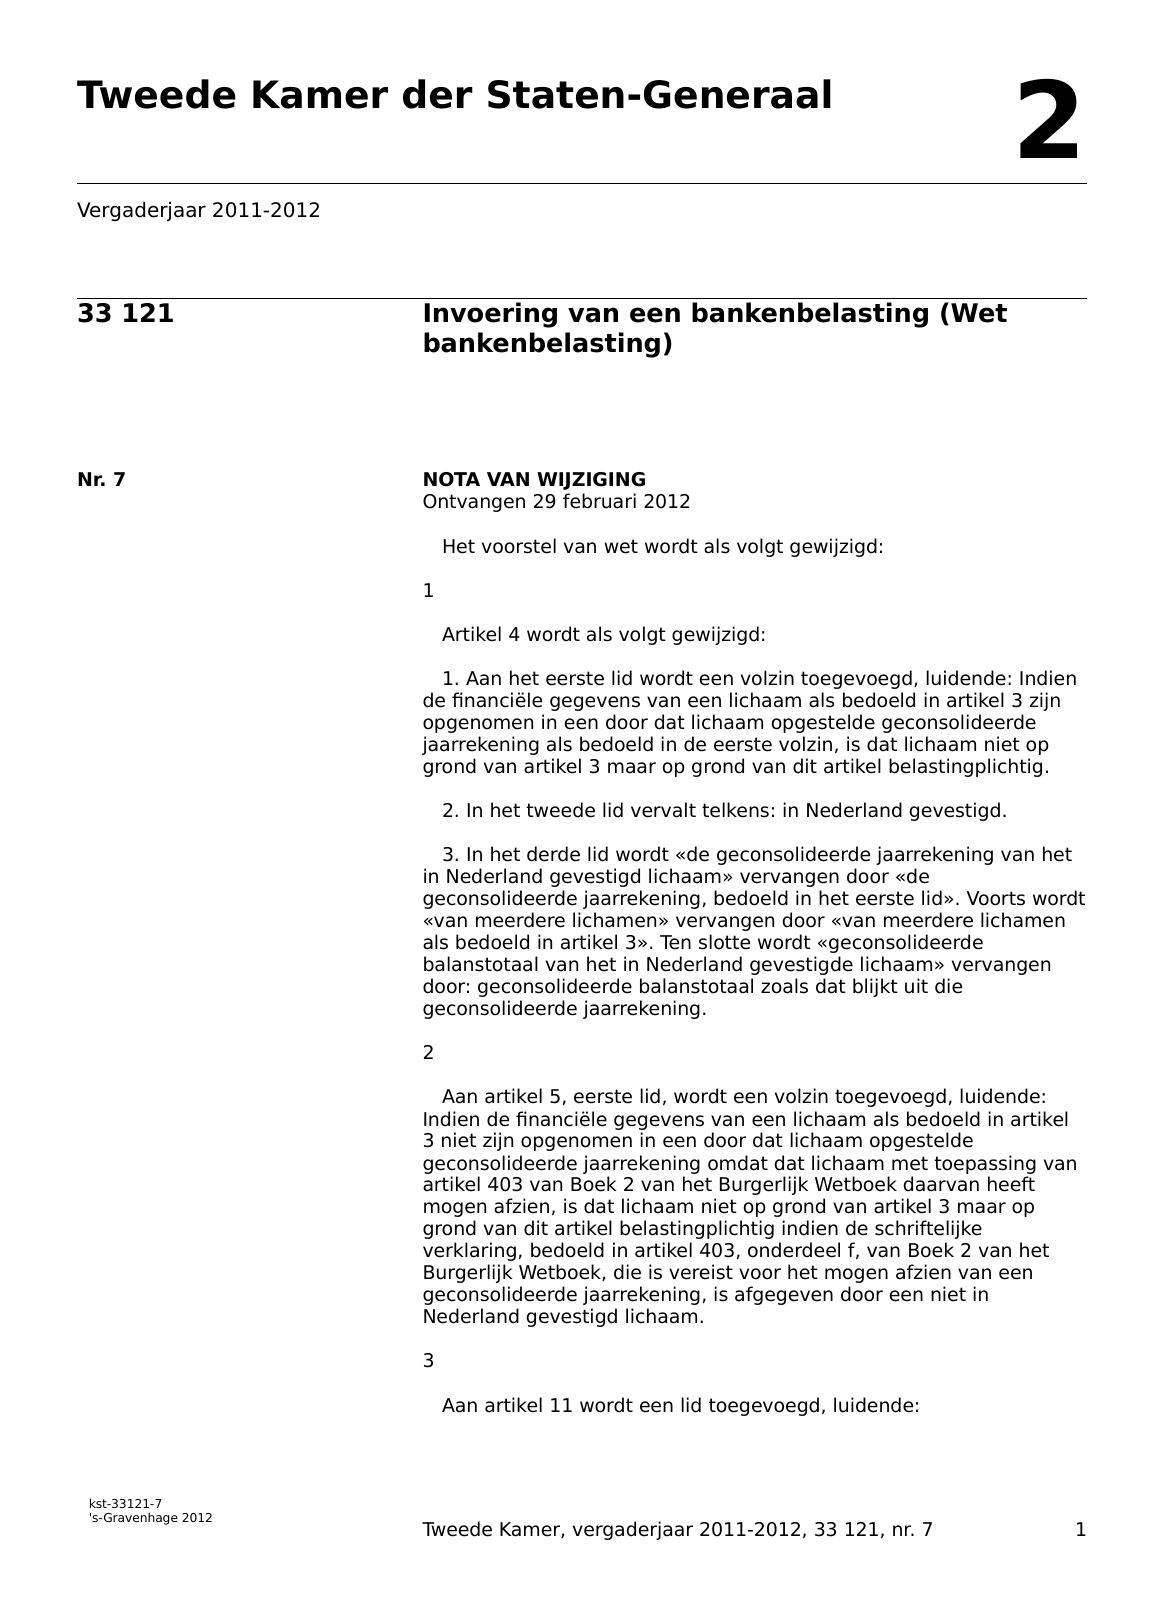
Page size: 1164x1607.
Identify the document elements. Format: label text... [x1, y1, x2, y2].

text Aan artikel 5, eerste lid, wordt een volzin toegevoegd, luidende: Indien de financiële gegevens van een lichaam als bedoeld in artikel 3 niet zijn opgenomen in een door dat lichaam opgestelde geconsolideerde jaarrekening omdat dat lichaam met toepassing van artikel 403 van Boek 2 van het Burgerlijk Wetboek daarvan heeft mogen afzien, is dat lichaam niet op grond van artikel 3 maar op grond van dit artikel belastingplichtig indien de schriftelijke verklaring, bedoeld in artikel 403, onderdeel f, van Boek 2 van het Burgerlijk Wetboek, die is vereist voor het mogen afzien van een geconsolideerde jaarrekening, is afgegeven door een niet in Nederland gevestigd lichaam. [422, 1086, 1087, 1328]
table_cell Vergaderjaar 2011-2012 [77, 184, 1087, 298]
text kst-33121-7 [88, 1497, 323, 1511]
subtitle 33 121 Invoering van een bankenbelasting (Wet bankenbelasting) [77, 299, 1087, 358]
text Artikel 4 wordt als volgt gewijzigd: [422, 624, 1087, 646]
table_header 2 [886, 59, 1087, 183]
text Ontvangen 29 februari 2012 [422, 491, 1087, 513]
subtitle 2 [422, 1042, 1087, 1064]
text 3. In het derde lid wordt «de geconsolideerde jaarrekening van het in Nederland gevestigd lichaam» vervangen door «de geconsolideerde jaarrekening, bedoeld in het eerste lid». Voorts wordt «van meerdere lichamen» vervangen door «van meerdere lichamen als bedoeld in artikel 3». Ten slotte wordt «geconsolideerde balanstotaal van het in Nederland gevestigde lichaam» vervangen door: geconsolideerde balanstotaal zoals dat blijkt uit die geconsolideerde jaarrekening. [422, 844, 1087, 1020]
text Aan artikel 11 wordt een lid toegevoegd, luidende: [422, 1394, 1087, 1417]
subtitle 3 [422, 1350, 1087, 1372]
text Het voorstel van wet wordt als volgt gewijzigd: [422, 536, 1087, 557]
subtitle 1 [422, 580, 1087, 602]
table_header Tweede Kamer der Staten-Generaal [77, 59, 886, 183]
subtitle Nr. 7 NOTA VAN WIJZIGING [77, 469, 1087, 491]
text 1. Aan het eerste lid wordt een volzin toegevoegd, luidende: Indien de financiële gegevens van een lichaam als bedoeld in artikel 3 zijn opgenomen in een door dat lichaam opgestelde geconsolideerde jaarrekening als bedoeld in de eerste volzin, is dat lichaam niet op grond van artikel 3 maar op grond van dit artikel belastingplichtig. [422, 668, 1087, 778]
text 2. In het tweede lid vervalt telkens: in Nederland gevestigd. [422, 800, 1087, 822]
text 's-Gravenhage 2012 [88, 1511, 323, 1525]
